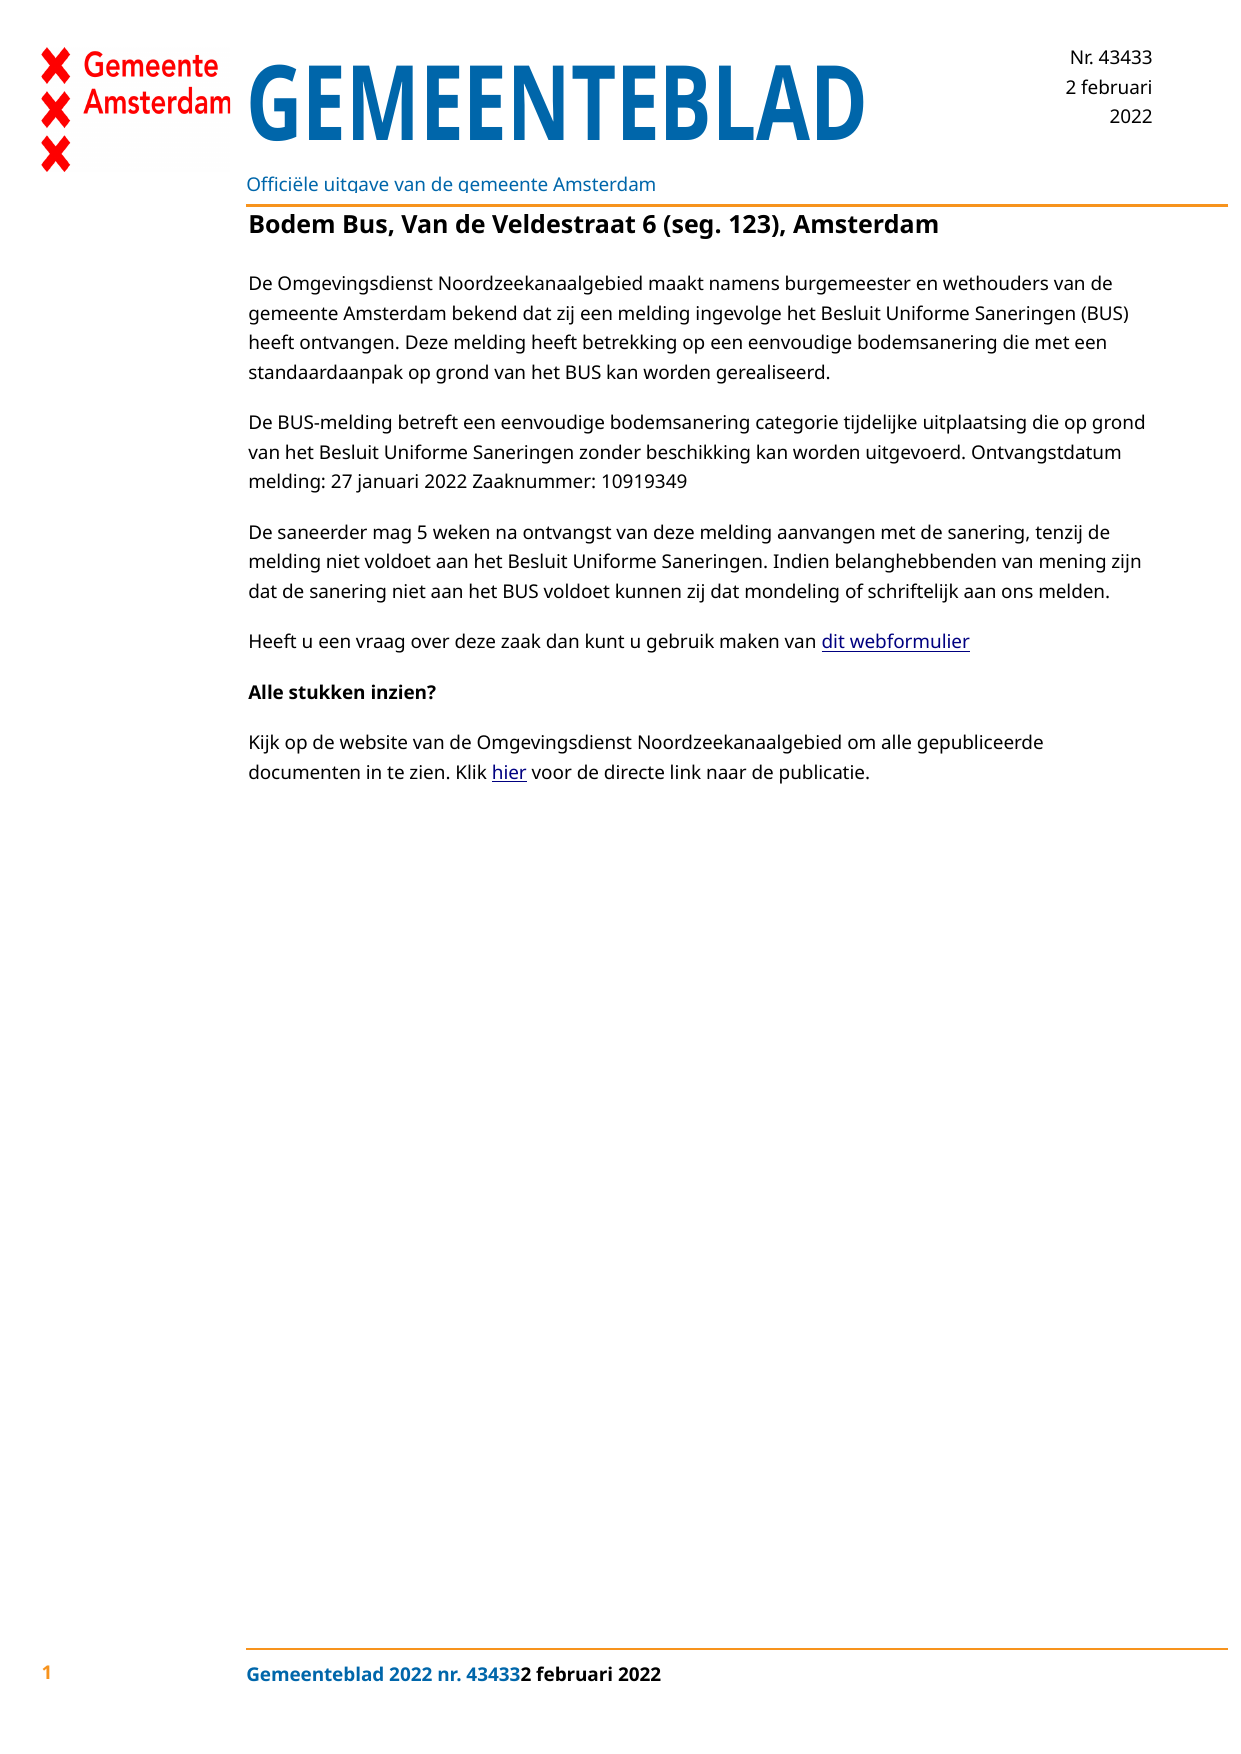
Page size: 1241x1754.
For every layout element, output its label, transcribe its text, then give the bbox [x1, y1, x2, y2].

text De Omgevingsdienst Noordzeekanaalgebied maakt namens burgemeester en wethouders van de gemeente Amsterdam bekend dat zij een melding ingevolge het Besluit Uniforme Saneringen (BUS) heeft ontvangen. Deze melding heeft betrekking op een eenvoudige bodemsanering die met een standaardaanpak op grond van het BUS kan worden gerealiseerd. [248, 270, 1152, 385]
text Bodem Bus, Van de Veldestraat 6 (seg. 123), Amsterdam [248, 207, 1152, 241]
text Alle stukken inzien? [248, 679, 1152, 705]
text Heeft u een vraag over deze zaak dan kunt u gebruik maken van dit webformulier [248, 629, 1152, 654]
text De saneerder mag 5 weken na ontvangst van deze melding aanvangen met de sanering, tenzij de melding niet voldoet aan het Besluit Uniforme Saneringen. Indien belanghebbenden van mening zijn dat de sanering niet aan het BUS voldoet kunnen zij dat mondeling of schriftelijk aan ons melden. [248, 519, 1152, 604]
text Kijk op de website van de Omgevingsdienst Noordzeekanaalgebied om alle gepubliceerde documenten in te zien. Klik hier voor de directe link naar de publicatie. [248, 729, 1152, 785]
text De BUS-melding betreft een eenvoudige bodemsanering categorie tijdelijke uitplaatsing die op grond van het Besluit Uniforme Saneringen zonder beschikking kan worden uitgevoerd. Ontvangstdatum melding: 27 januari 2022 Zaaknummer: 10919349 [248, 409, 1152, 494]
picture [41, 47, 231, 172]
